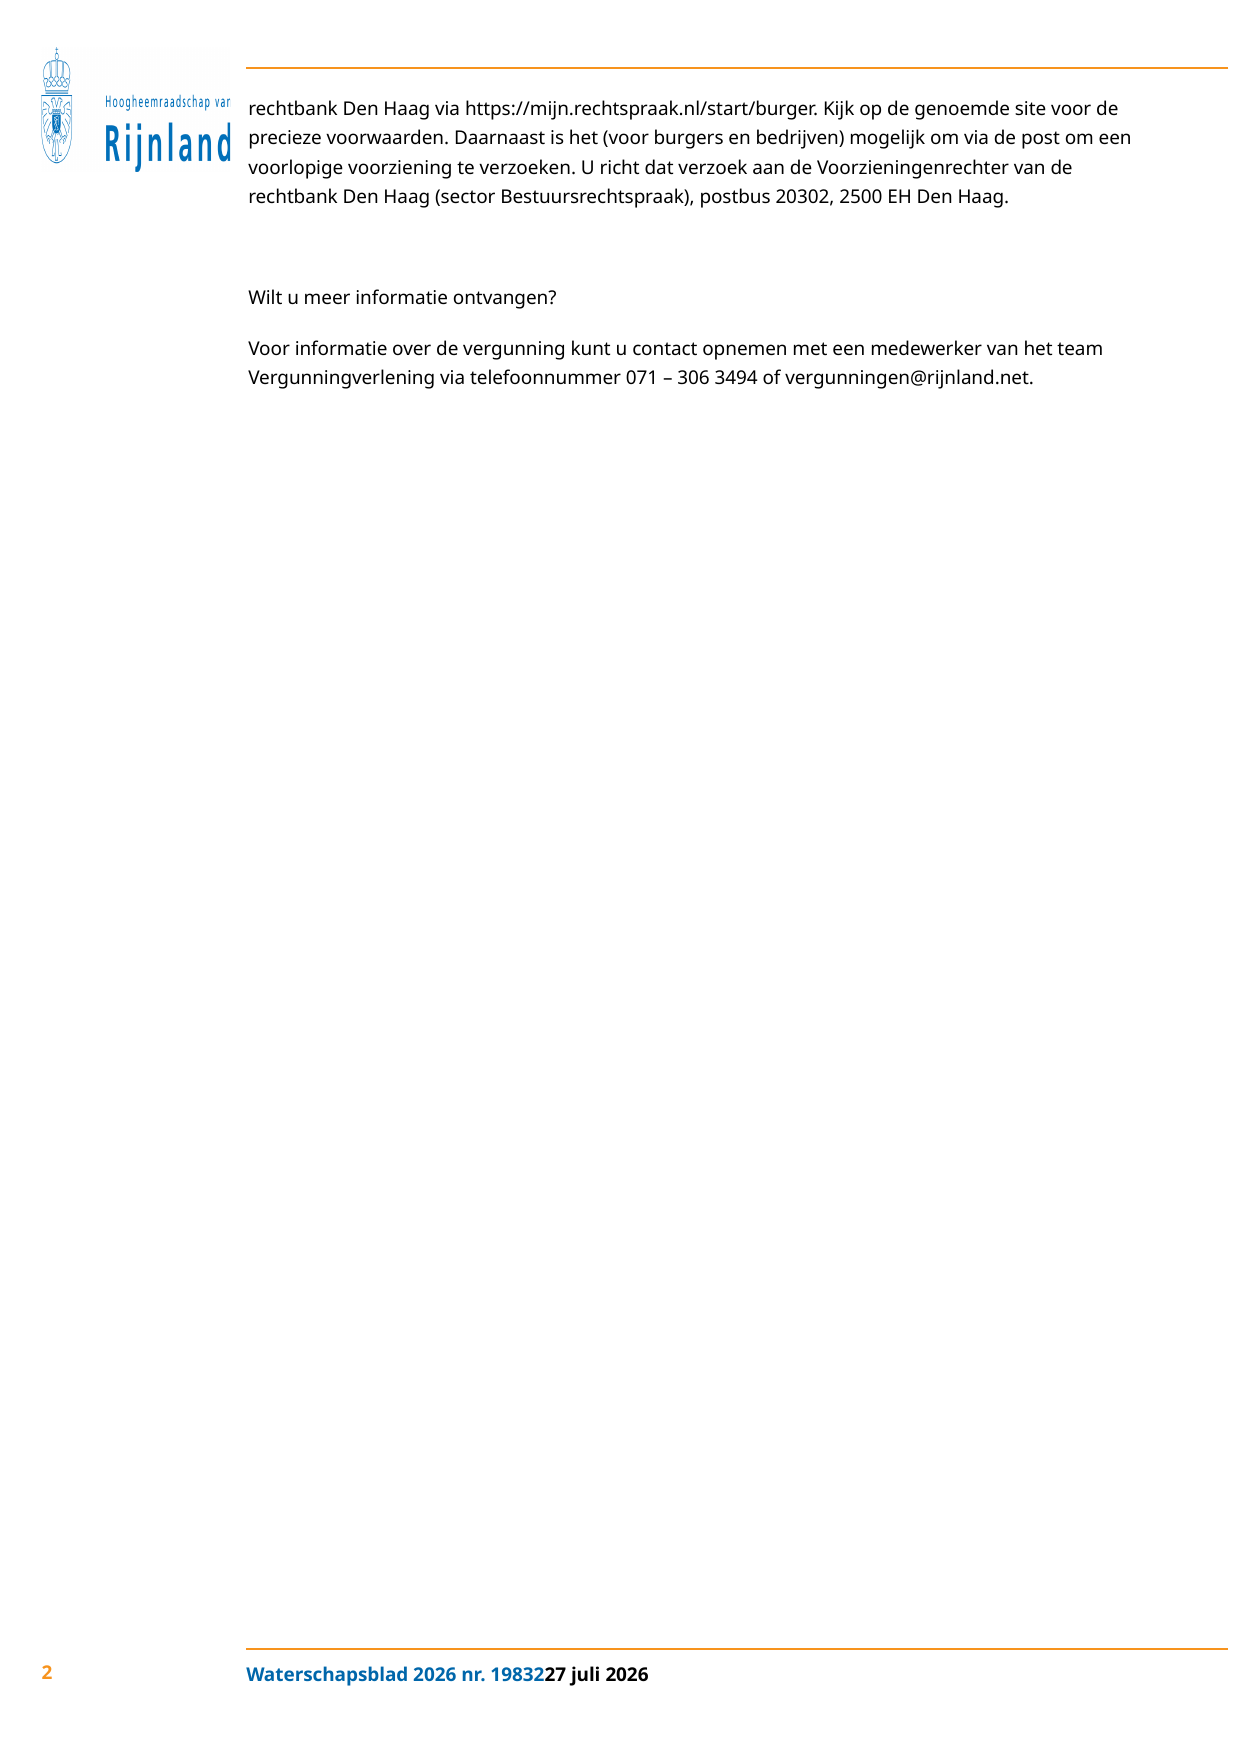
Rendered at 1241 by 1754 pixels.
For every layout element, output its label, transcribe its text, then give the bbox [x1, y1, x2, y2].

text Wilt u meer informatie ontvangen? [248, 284, 1152, 310]
picture [41, 47, 231, 172]
text Voor informatie over de vergunning kunt u contact opnemen met een medewerker van het team Vergunningverlening via telefoonnummer 071 – 306 3494 of vergunningen@rijnland.net. [248, 335, 1152, 390]
text rechtbank Den Haag via https://mijn.rechtspraak.nl/start/burger. Kijk op de genoemde site voor de precieze voorwaarden. Daarnaast is het (voor burgers en bedrijven) mogelijk om via de post om een voorlopige voorziening te verzoeken. U richt dat verzoek aan de Voorzieningenrechter van de rechtbank Den Haag (sector Bestuursrechtspraak), postbus 20302, 2500 EH Den Haag. [248, 95, 1152, 209]
